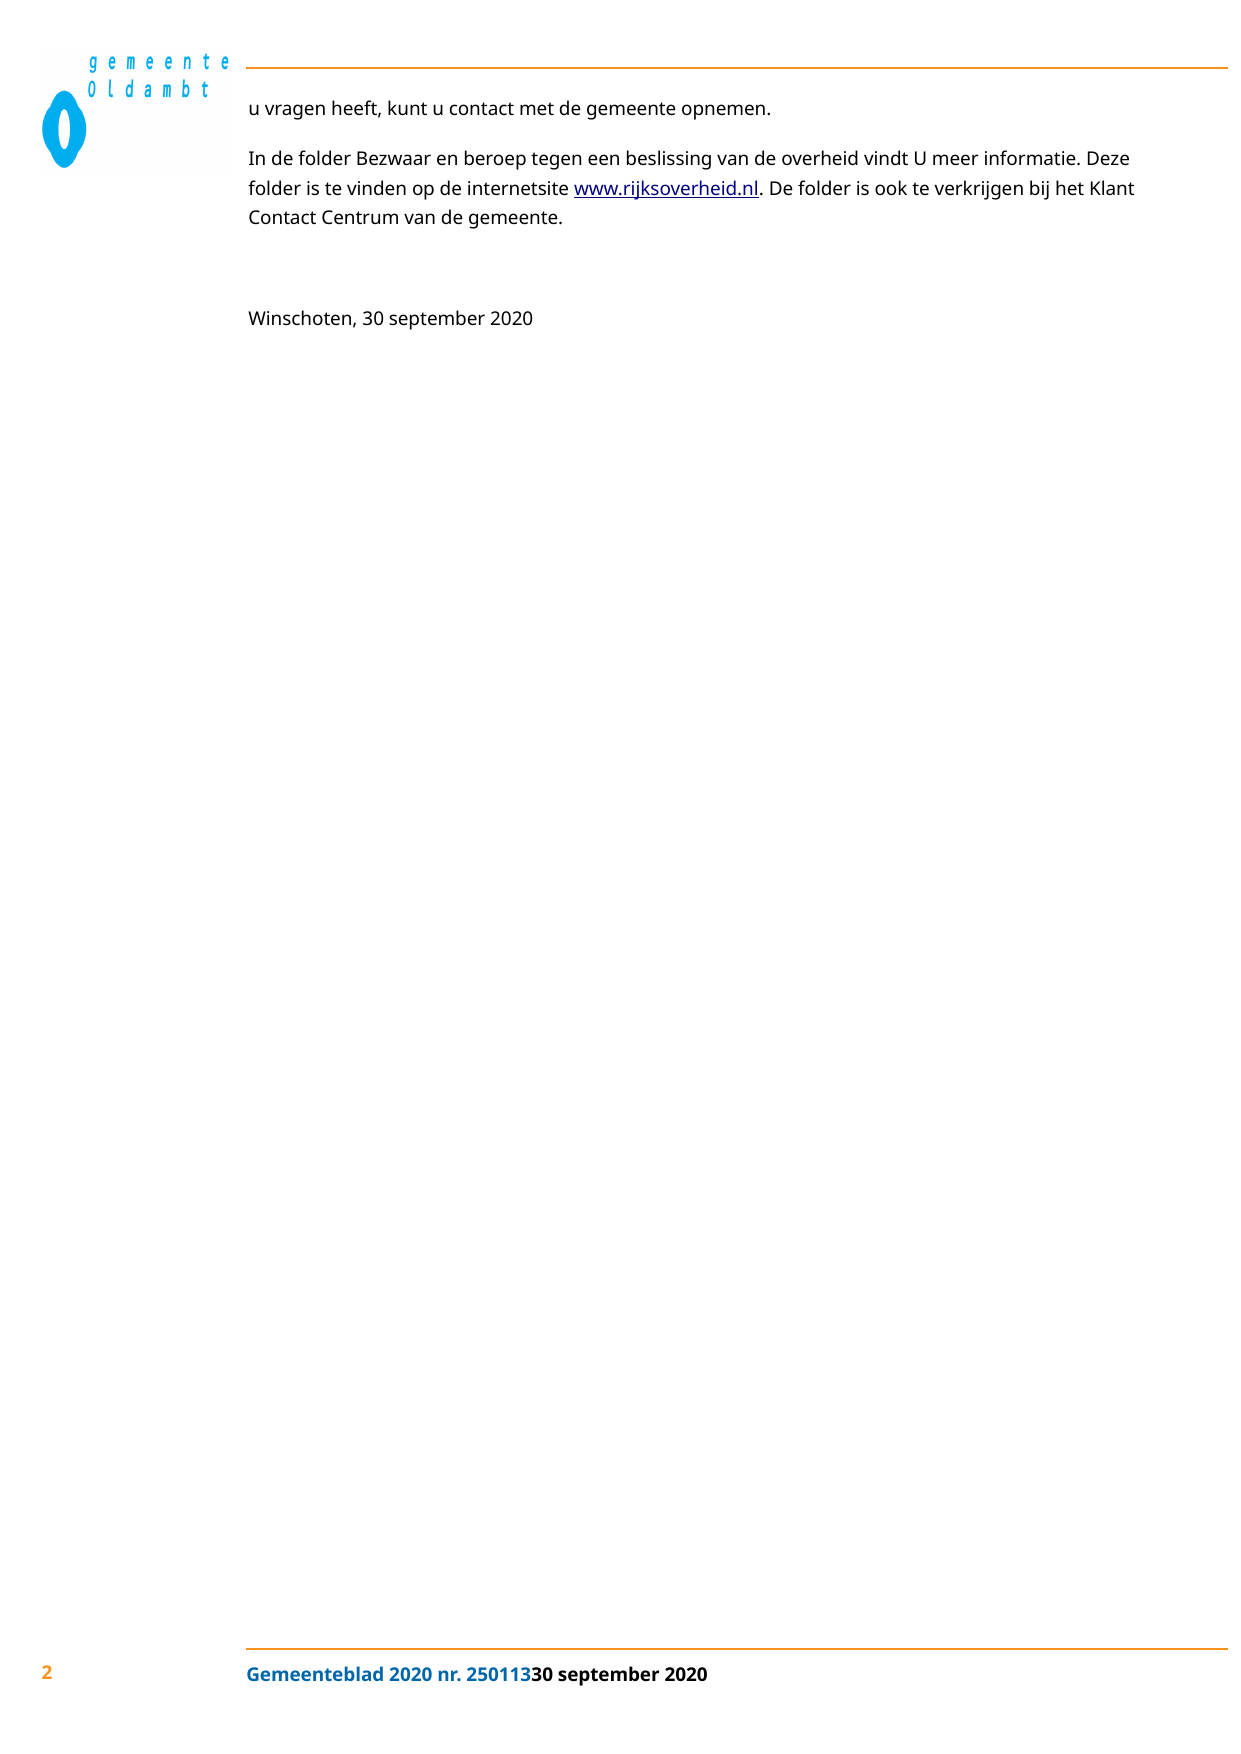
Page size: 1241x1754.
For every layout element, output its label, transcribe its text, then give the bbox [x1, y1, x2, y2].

text Winschoten, 30 september 2020 [248, 305, 1152, 331]
text In de folder Bezwaar en beroep tegen een beslissing van de overheid vindt U meer informatie. Deze folder is te vinden op de internetsite www.rijksoverheid.nl. De folder is ook te verkrijgen bij het Klant Contact Centrum van de gemeente. [248, 145, 1152, 230]
text u vragen heeft, kunt u contact met de gemeente opnemen. [248, 95, 1152, 121]
picture [41, 47, 231, 172]
